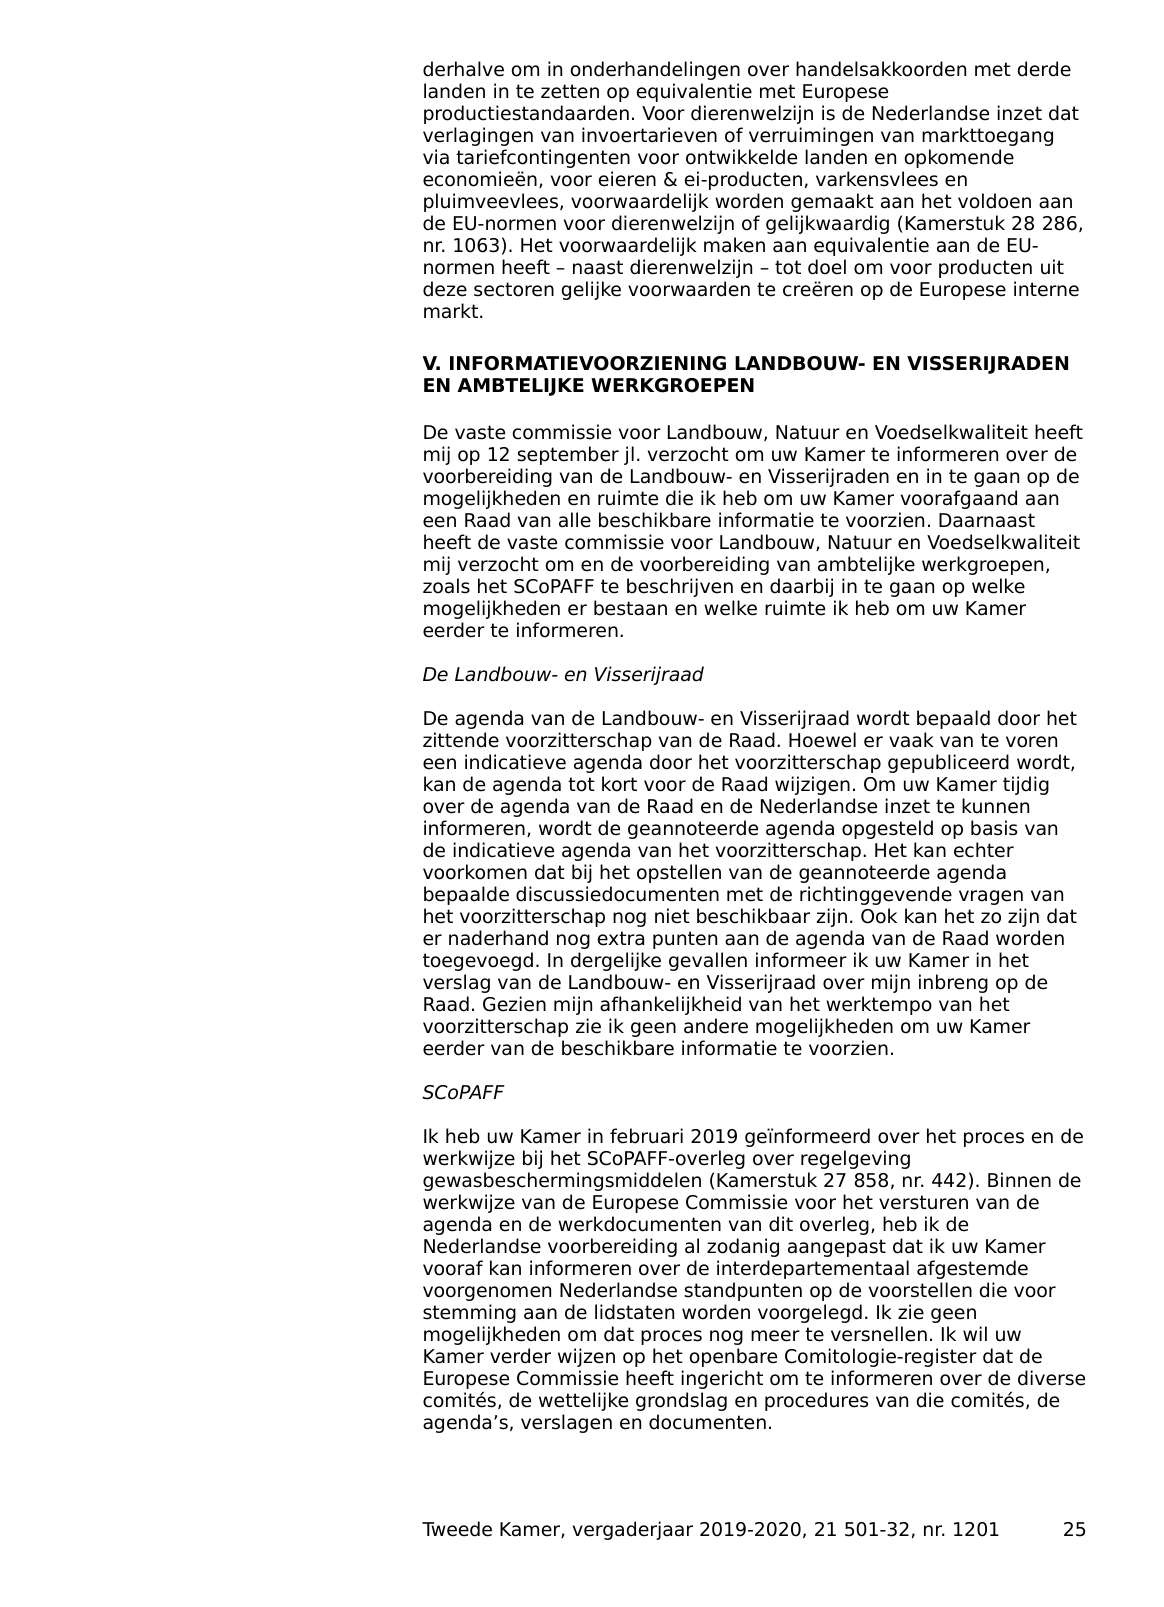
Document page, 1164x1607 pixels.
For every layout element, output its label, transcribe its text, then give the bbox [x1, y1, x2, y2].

text Ik heb uw Kamer in februari 2019 geïnformeerd over het proces en de werkwijze bij het SCoPAFF-overleg over regelgeving gewasbeschermingsmiddelen (Kamerstuk 27 858, nr. 442). Binnen de werkwijze van de Europese Commissie voor het versturen van de agenda en de werkdocumenten van dit overleg, heb ik de Nederlandse voorbereiding al zodanig aangepast dat ik uw Kamer vooraf kan informeren over de interdepartementaal afgestemde voorgenomen Nederlandse standpunten op de voorstellen die voor stemming aan de lidstaten worden voorgelegd. Ik zie geen mogelijkheden om dat proces nog meer te versnellen. Ik wil uw Kamer verder wijzen op het openbare Comitologie-register dat de Europese Commissie heeft ingericht om te informeren over de diverse comités, de wettelijke grondslag en procedures van die comités, de agenda’s, verslagen en documenten. [422, 1126, 1087, 1434]
subtitle V. INFORMATIEVOORZIENING LANDBOUW- EN VISSERIJRADEN EN AMBTELIJKE WERKGROEPEN [422, 353, 1087, 397]
text derhalve om in onderhandelingen over handelsakkoorden met derde landen in te zetten op equivalentie met Europese productiestandaarden. Voor dierenwelzijn is de Nederlandse inzet dat verlagingen van invoertarieven of verruimingen van markttoegang via tariefcontingenten voor ontwikkelde landen en opkomende economieën, voor eieren & ei-producten, varkensvlees en pluimveevlees, voorwaardelijk worden gemaakt aan het voldoen aan de EU-normen voor dierenwelzijn of gelijkwaardig (Kamerstuk 28 286, nr. 1063). Het voorwaardelijk maken aan equivalentie aan de EU-normen heeft – naast dierenwelzijn – tot doel om voor producten uit deze sectoren gelijke voorwaarden te creëren op de Europese interne markt. [422, 59, 1087, 323]
text De agenda van de Landbouw- en Visserijraad wordt bepaald door het zittende voorzitterschap van de Raad. Hoewel er vaak van te voren een indicatieve agenda door het voorzitterschap gepubliceerd wordt, kan de agenda tot kort voor de Raad wijzigen. Om uw Kamer tijdig over de agenda van de Raad en de Nederlandse inzet te kunnen informeren, wordt de geannoteerde agenda opgesteld op basis van de indicatieve agenda van het voorzitterschap. Het kan echter voorkomen dat bij het opstellen van de geannoteerde agenda bepaalde discussiedocumenten met de richtinggevende vragen van het voorzitterschap nog niet beschikbaar zijn. Ook kan het zo zijn dat er naderhand nog extra punten aan de agenda van de Raad worden toegevoegd. In dergelijke gevallen informeer ik uw Kamer in het verslag van de Landbouw- en Visserijraad over mijn inbreng op de Raad. Gezien mijn afhankelijkheid van het werktempo van het voorzitterschap zie ik geen andere mogelijkheden om uw Kamer eerder van de beschikbare informatie te voorzien. [422, 708, 1087, 1059]
subtitle De Landbouw- en Visserijraad [422, 664, 1087, 686]
subtitle SCoPAFF [422, 1082, 1087, 1104]
text De vaste commissie voor Landbouw, Natuur en Voedselkwaliteit heeft mij op 12 september jl. verzocht om uw Kamer te informeren over de voorbereiding van de Landbouw- en Visserijraden en in te gaan op de mogelijkheden en ruimte die ik heb om uw Kamer voorafgaand aan een Raad van alle beschikbare informatie te voorzien. Daarnaast heeft de vaste commissie voor Landbouw, Natuur en Voedselkwaliteit mij verzocht om en de voorbereiding van ambtelijke werkgroepen, zoals het SCoPAFF te beschrijven en daarbij in te gaan op welke mogelijkheden er bestaan en welke ruimte ik heb om uw Kamer eerder te informeren. [422, 422, 1087, 642]
